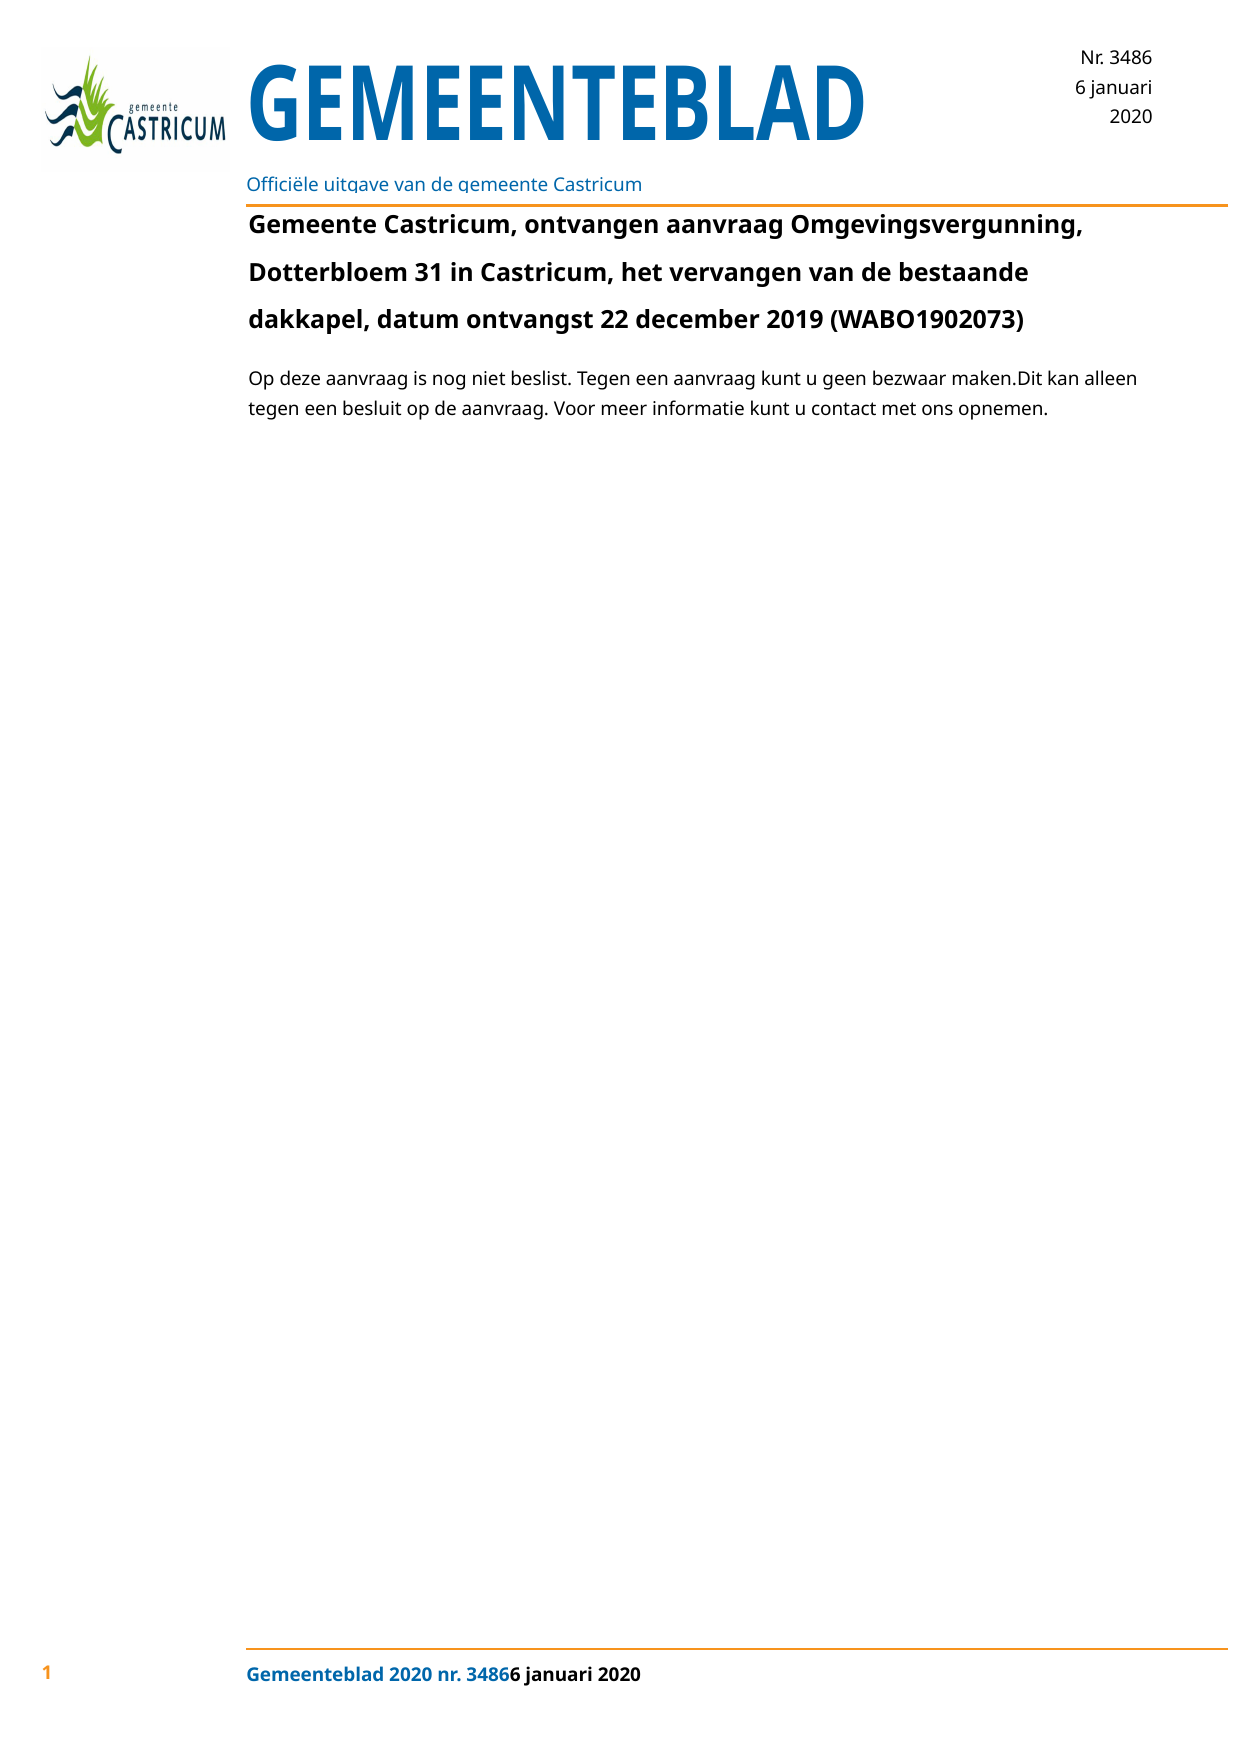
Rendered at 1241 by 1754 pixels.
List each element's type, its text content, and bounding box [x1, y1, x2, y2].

picture [41, 47, 231, 172]
text Gemeente Castricum, ontvangen aanvraag Omgevingsvergunning, Dotterbloem 31 in Castricum, het vervangen van de bestaande dakkapel, datum ontvangst 22 december 2019 (WABO1902073) [248, 207, 1152, 336]
text Op deze aanvraag is nog niet beslist. Tegen een aanvraag kunt u geen bezwaar maken.Dit kan alleen tegen een besluit op de aanvraag. Voor meer informatie kunt u contact met ons opnemen. [248, 366, 1152, 421]
